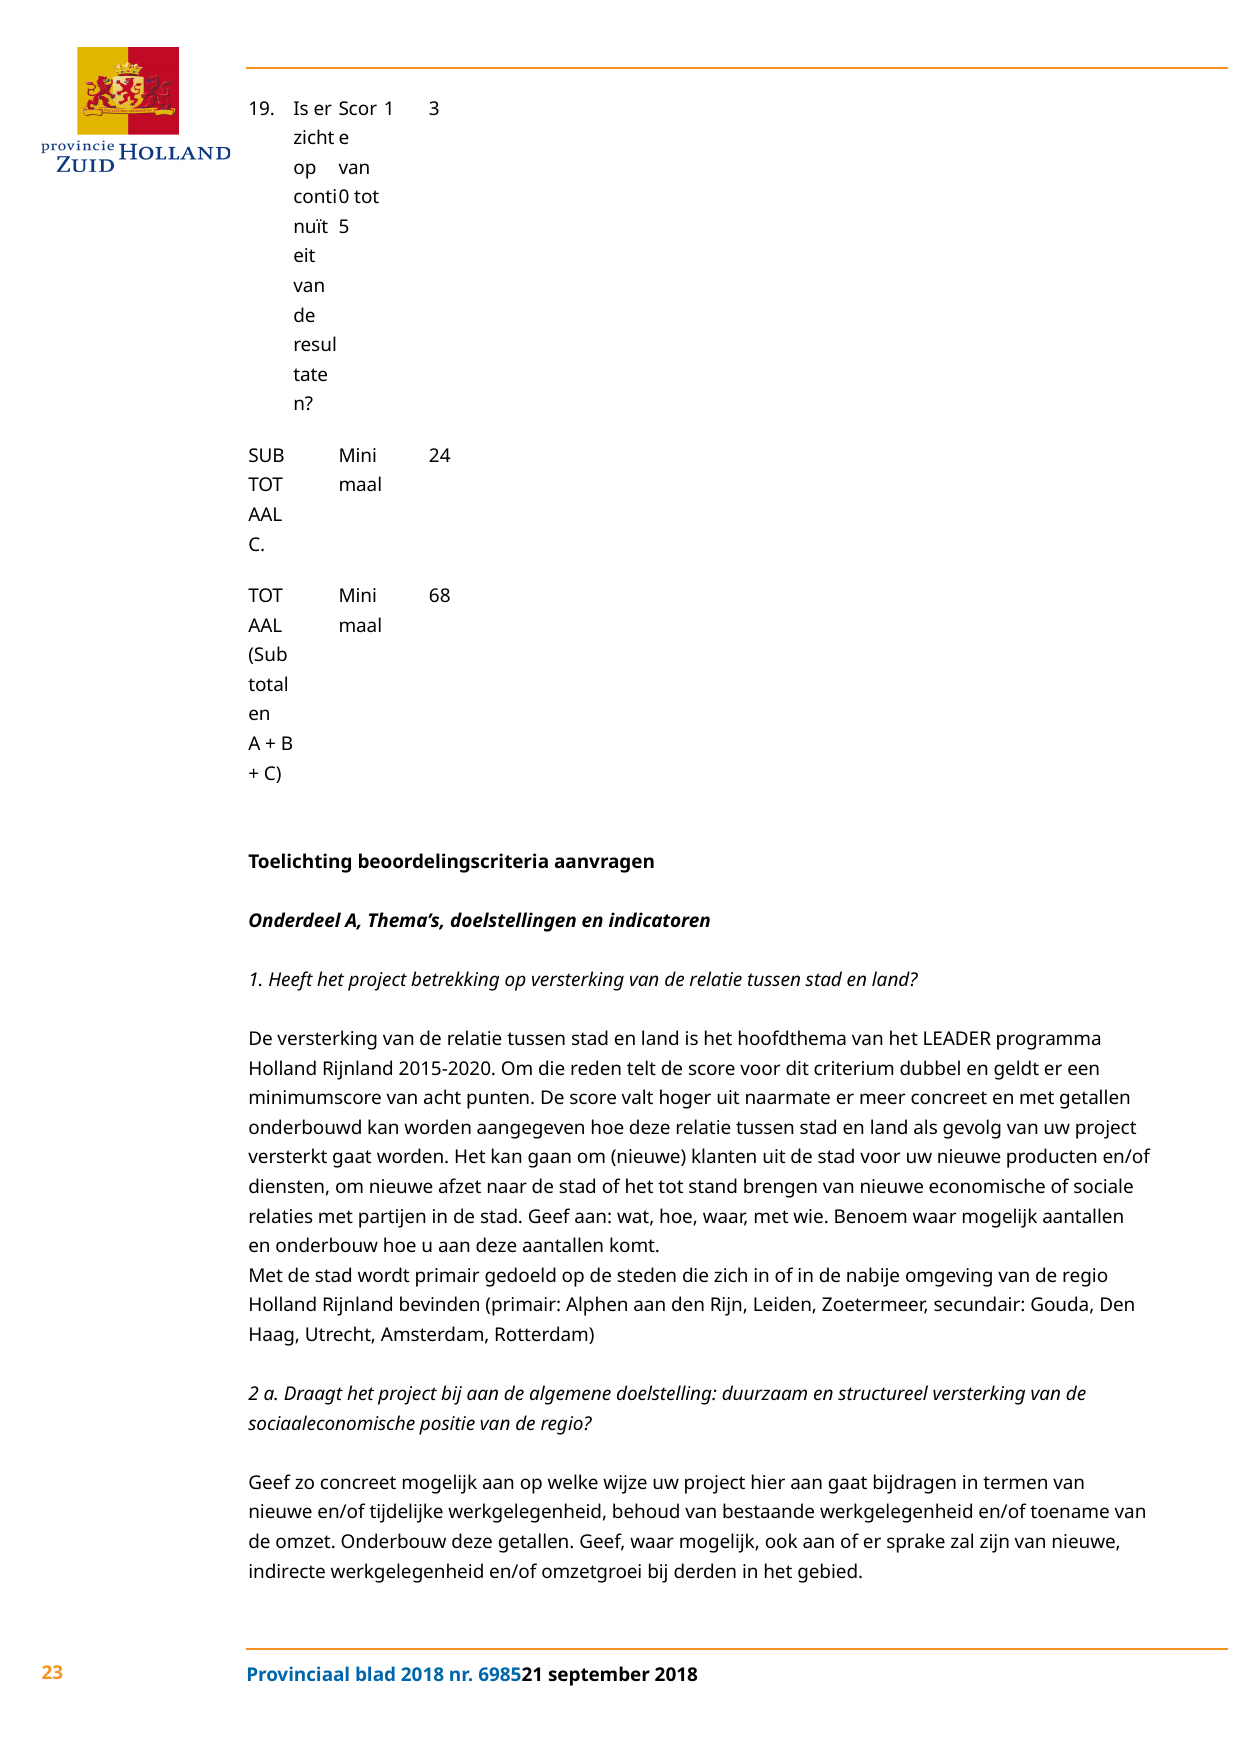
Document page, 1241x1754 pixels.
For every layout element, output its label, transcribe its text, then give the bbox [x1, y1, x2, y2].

table_cell [384, 416, 429, 442]
table_cell Score van 0 tot 5 [338, 95, 383, 416]
table_cell [248, 557, 293, 582]
table_cell SUBTOTAAL C. [248, 442, 293, 557]
table_cell [1106, 557, 1152, 582]
table_cell [745, 557, 790, 582]
table_cell [971, 557, 1016, 582]
table_cell [1061, 557, 1106, 582]
table_cell [384, 442, 429, 557]
text Met de stad wordt primair gedoeld op de steden die zich in of in de nabije omgeving van de regio Holland Rijnland bevinden (primair: Alphen aan den Rijn, Leiden, Zoetermeer, secundair: Gouda, Den Haag, Utrecht, Amsterdam, Rotterdam) [248, 1262, 1152, 1347]
table_cell Minimaal [338, 582, 383, 786]
table_cell TOTAAL (Subtotalen A + B + C) [248, 582, 293, 786]
table_cell [429, 416, 474, 442]
table_cell [564, 416, 609, 442]
table_cell [474, 416, 519, 442]
table_cell [384, 557, 429, 582]
table_cell [609, 557, 654, 582]
table_cell 19. [248, 95, 293, 416]
table_cell [248, 416, 293, 442]
text 1. Heeft het project betrekking op versterking van de relatie tussen stad en land? [248, 966, 1152, 992]
table_cell [293, 442, 338, 557]
table_cell [926, 557, 971, 582]
table_cell 3 [429, 95, 474, 416]
table_cell [655, 416, 700, 442]
table_cell [564, 557, 609, 582]
table_cell [293, 416, 338, 442]
picture [41, 47, 231, 172]
table_cell [293, 582, 338, 786]
table_cell [429, 557, 474, 582]
table_cell [519, 416, 564, 442]
table_cell [880, 557, 926, 582]
text Geef zo concreet mogelijk aan op welke wijze uw project hier aan gaat bijdragen in termen van nieuwe en/of tijdelijke werkgelegenheid, behoud van bestaande werkgelegenheid en/of toename van de omzet. Onderbouw deze getallen. Geef, waar mogelijk, ook aan of er sprake zal zijn van nieuwe, indirecte werkgelegenheid en/of omzetgroei bij derden in het gebied. [248, 1469, 1152, 1584]
table_cell [474, 557, 519, 582]
text Onderdeel A, Thema’s, doelstellingen en indicatoren [248, 907, 1152, 933]
table_cell [835, 557, 880, 582]
table_cell [1016, 557, 1061, 582]
table_cell 68 [429, 582, 474, 786]
table_cell Is er zicht op continuïteit van de resultaten? [293, 95, 338, 416]
table_cell 24 [429, 442, 474, 557]
table_cell [790, 557, 835, 582]
table_cell [338, 416, 383, 442]
table_cell [609, 416, 654, 442]
text De versterking van de relatie tussen stad en land is het hoofdthema van het LEADER programma Holland Rijnland 2015-2020. Om die reden telt de score voor dit criterium dubbel en geldt er een minimumscore van acht punten. De score valt hoger uit naarmate er meer concreet en met getallen onderbouwd kan worden aangegeven hoe deze relatie tussen stad en land als gevolg van uw project versterkt gaat worden. Het kan gaan om (nieuwe) klanten uit de stad voor uw nieuwe producten en/of diensten, om nieuwe afzet naar de stad of het tot stand brengen van nieuwe economische of sociale relaties met partijen in de stad. Geef aan: wat, hoe, waar, met wie. Benoem waar mogelijk aantallen en onderbouw hoe u aan deze aantallen komt. [248, 1025, 1152, 1258]
table_cell Minimaal [338, 442, 383, 557]
table_cell 1 [384, 95, 429, 416]
table_cell [338, 557, 383, 582]
table_cell [519, 557, 564, 582]
table_cell [655, 557, 700, 582]
text Toelichting beoordelingscriteria aanvragen [248, 848, 1152, 874]
table_cell [293, 557, 338, 582]
table_cell [384, 582, 429, 786]
text 2 a. Draagt het project bij aan de algemene doelstelling: duurzaam en structureel versterking van de sociaaleconomische positie van de regio? [248, 1380, 1152, 1436]
table_cell [700, 557, 745, 582]
